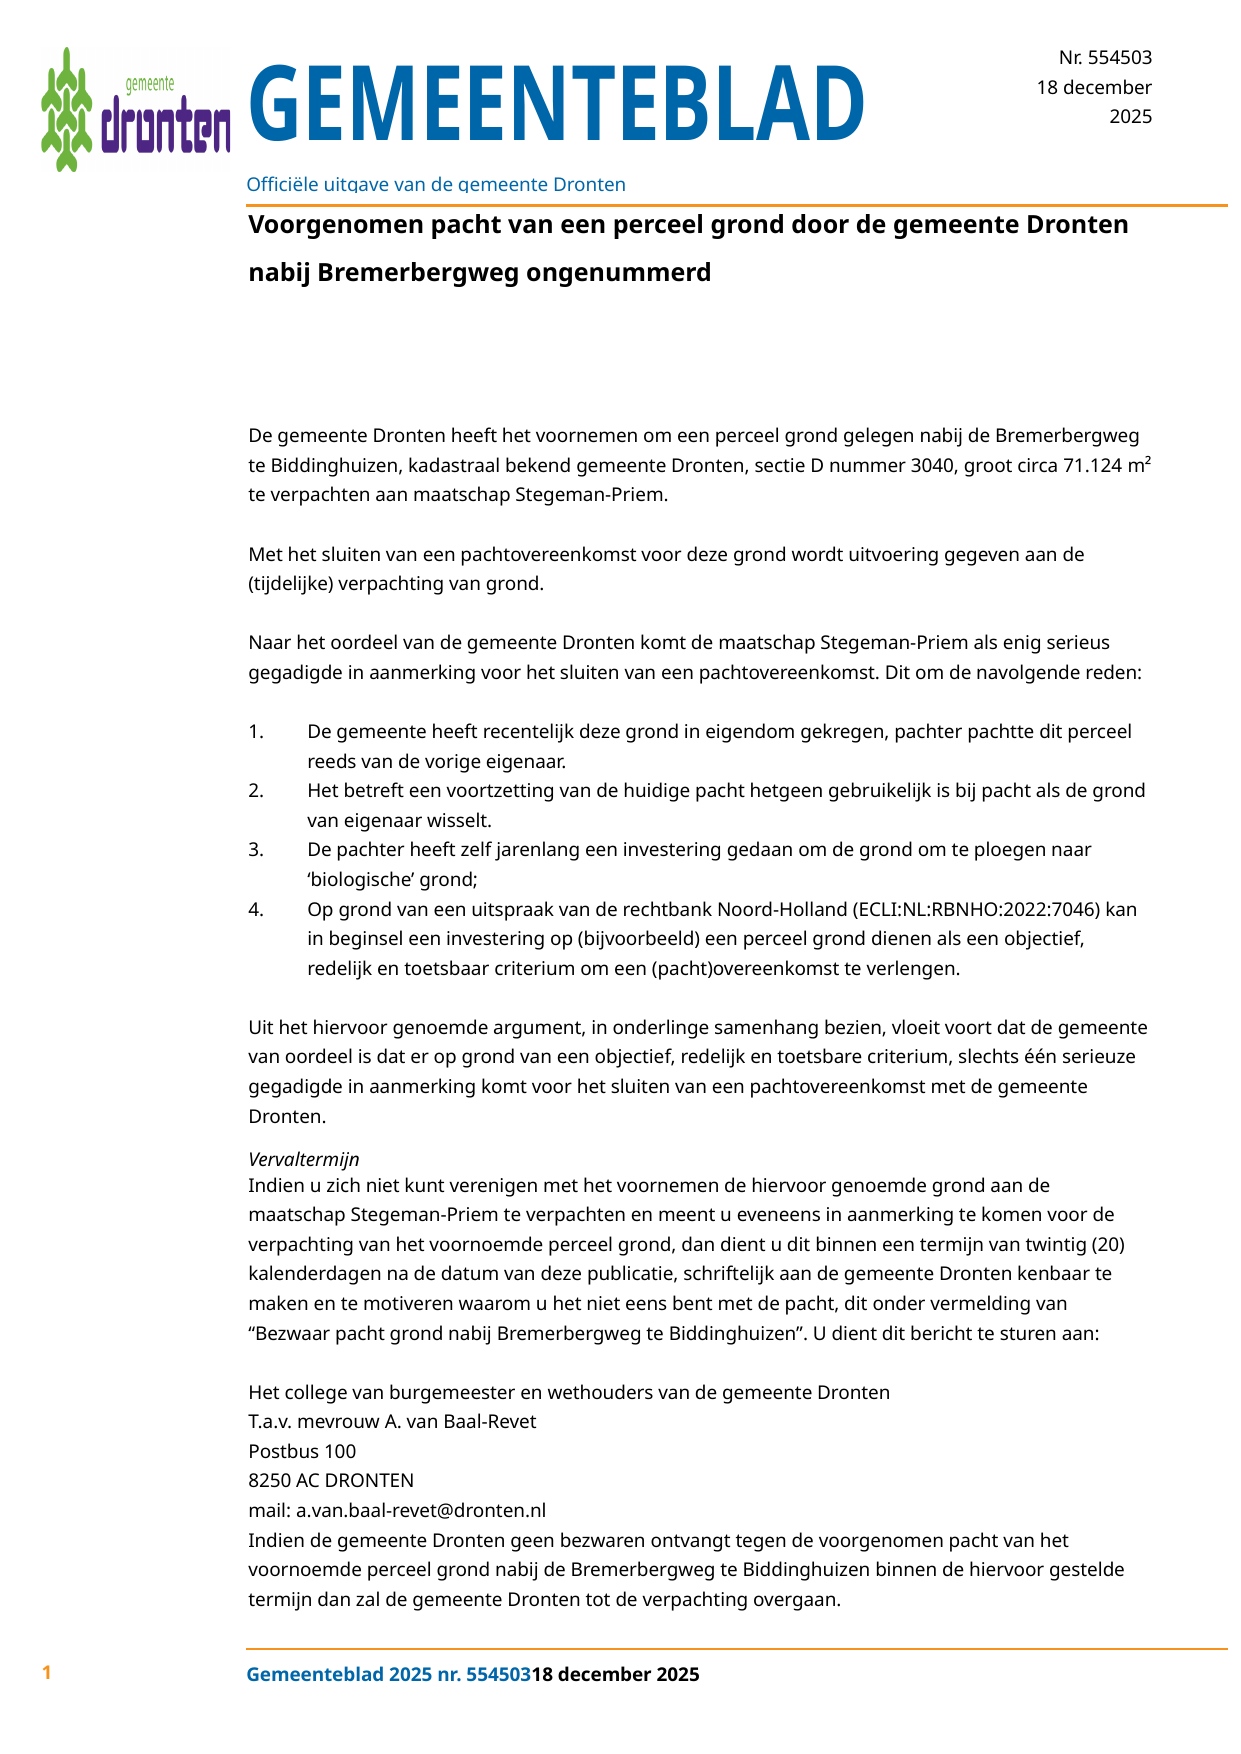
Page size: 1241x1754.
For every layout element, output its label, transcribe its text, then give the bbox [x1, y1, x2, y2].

text Het college van burgemeester en wethouders van de gemeente Dronten [248, 1379, 1152, 1404]
list Op grond van een uitspraak van de rechtbank Noord-Holland (ECLI:NL:RBNHO:2022:7046) kan in beginsel een investering op (bijvoorbeeld) een perceel grond dienen als een objectief, redelijk en toetsbaar criterium om een (pacht)overeenkomst te verlengen. [248, 896, 1152, 981]
text T.a.v. mevrouw A. van Baal-Revet [248, 1408, 1152, 1434]
list Het betreft een voortzetting van de huidige pacht hetgeen gebruikelijk is bij pacht als de grond van eigenaar wisselt. [248, 777, 1152, 833]
list De gemeente heeft recentelijk deze grond in eigendom gekregen, pachter pachtte dit perceel reeds van de vorige eigenaar. [248, 718, 1152, 774]
text De gemeente Dronten heeft het voornemen om een perceel grond gelegen nabij de Bremerbergweg te Biddinghuizen, kadastraal bekend gemeente Dronten, sectie D nummer 3040, groot circa 71.124 m² te verpachten aan maatschap Stegeman-Priem. [248, 422, 1152, 507]
text Voorgenomen pacht van een perceel grond door de gemeente Dronten nabij Bremerbergweg ongenummerd [248, 207, 1152, 288]
picture [41, 47, 231, 172]
text Indien de gemeente Dronten geen bezwaren ontvangt tegen de voorgenomen pacht van het voornoemde perceel grond nabij de Bremerbergweg te Biddinghuizen binnen de hiervoor gestelde termijn dan zal de gemeente Dronten tot de verpachting overgaan. [248, 1527, 1152, 1612]
text Uit het hiervoor genoemde argument, in onderlinge samenhang bezien, vloeit voort dat de gemeente van oordeel is dat er op grond van een objectief, redelijk en toetsbare criterium, slechts één serieuze gegadigde in aanmerking komt voor het sluiten van een pachtovereenkomst met de gemeente Dronten. [248, 1014, 1152, 1129]
text 8250 AC DRONTEN [248, 1468, 1152, 1493]
text Vervaltermijn [248, 1146, 1152, 1172]
list De pachter heeft zelf jarenlang een investering gedaan om de grond om te ploegen naar ‘biologische’ grond; [248, 837, 1152, 892]
text Met het sluiten van een pachtovereenkomst voor deze grond wordt uitvoering gegeven aan de (tijdelijke) verpachting van grond. [248, 541, 1152, 596]
text Postbus 100 [248, 1438, 1152, 1464]
text Naar het oordeel van de gemeente Dronten komt de maatschap Stegeman-Priem als enig serieus gegadigde in aanmerking voor het sluiten van een pachtovereenkomst. Dit om de navolgende reden: [248, 629, 1152, 685]
text Indien u zich niet kunt verenigen met het voornemen de hiervoor genoemde grond aan de maatschap Stegeman-Priem te verpachten en meent u eveneens in aanmerking te komen voor de verpachting van het voornoemde perceel grond, dan dient u dit binnen een termijn van twintig (20) kalenderdagen na de datum van deze publicatie, schriftelijk aan de gemeente Dronten kenbaar te maken en te motiveren waarom u het niet eens bent met de pacht, dit onder vermelding van “Bezwaar pacht grond nabij Bremerbergweg te Biddinghuizen”. U dient dit bericht te sturen aan: [248, 1172, 1152, 1345]
text mail: a.van.baal-revet@dronten.nl [248, 1497, 1152, 1523]
